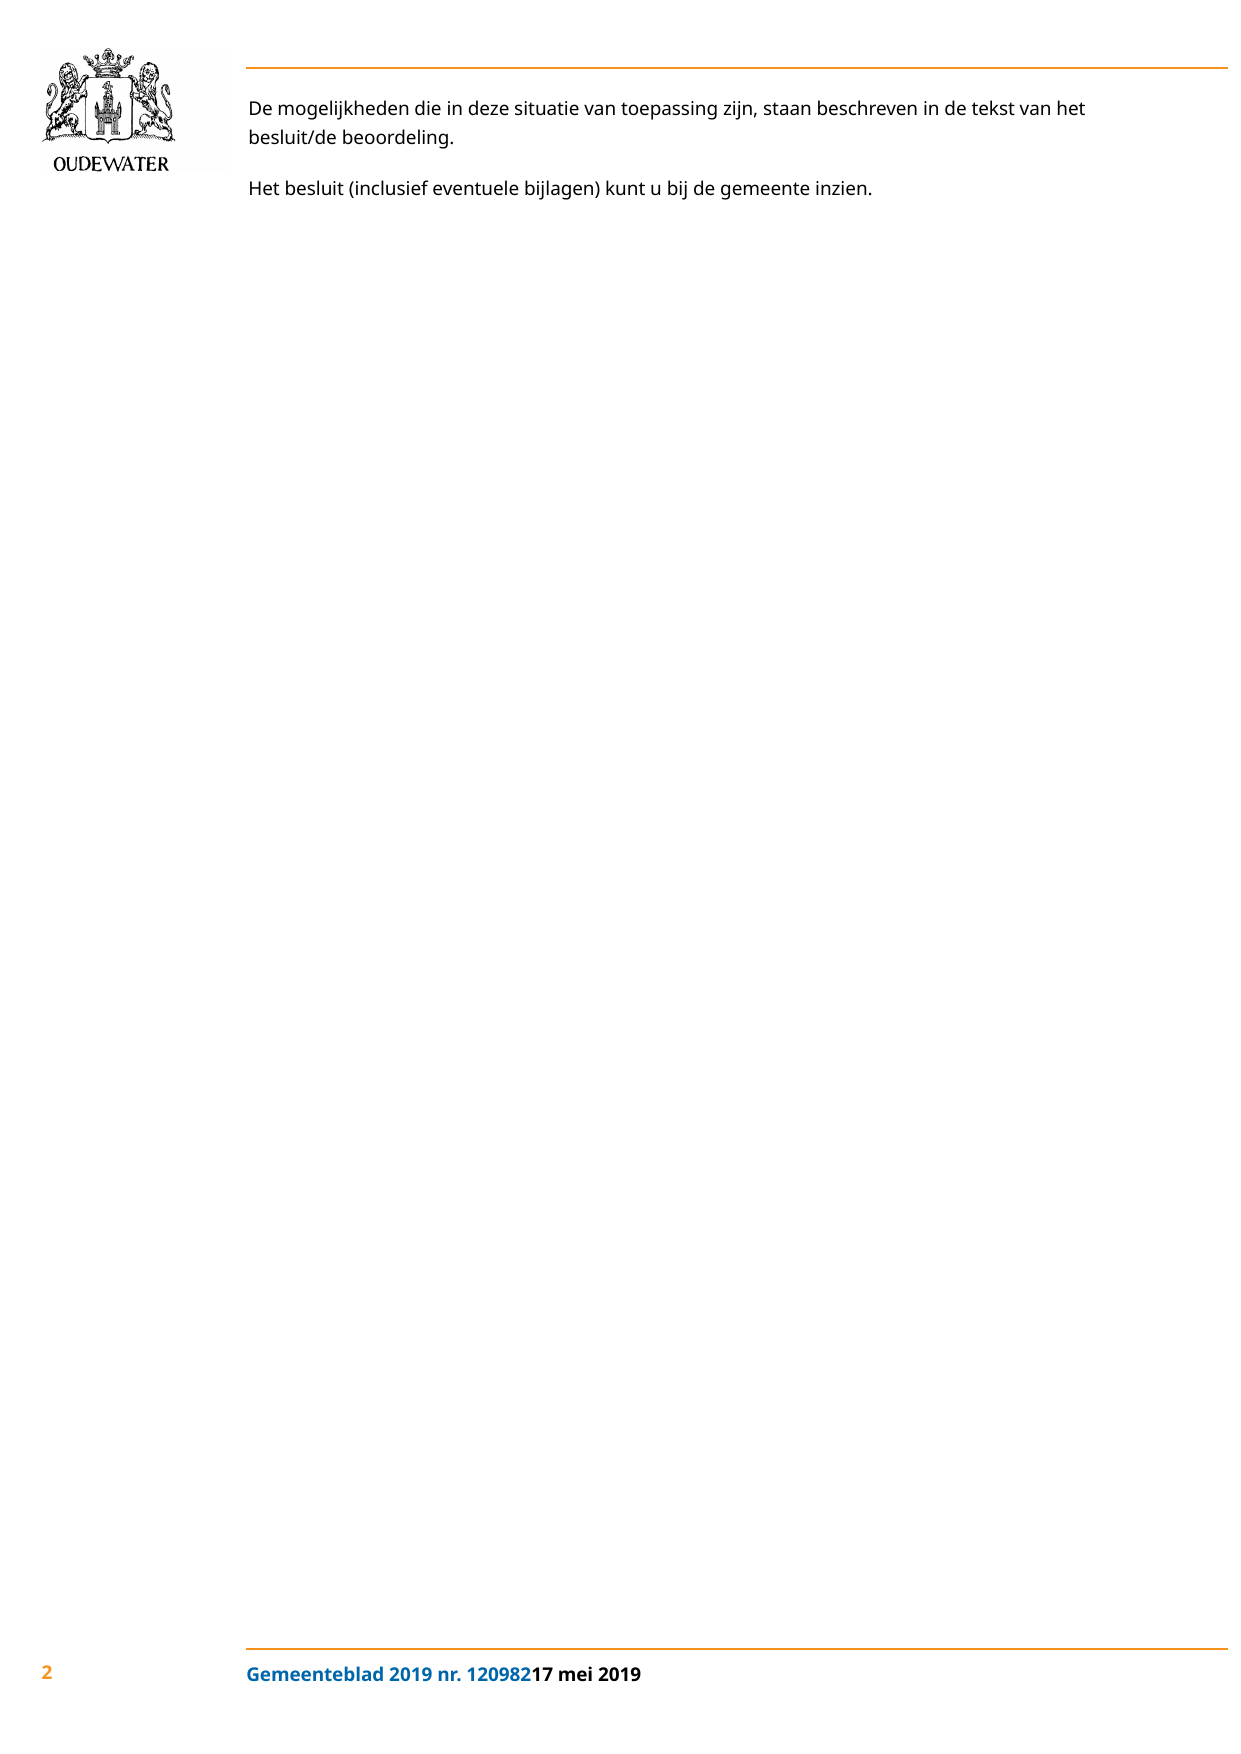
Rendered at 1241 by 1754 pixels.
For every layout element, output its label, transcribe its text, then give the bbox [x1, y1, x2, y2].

picture [41, 47, 231, 172]
text Het besluit (inclusief eventuele bijlagen) kunt u bij de gemeente inzien. [248, 175, 1152, 201]
text De mogelijkheden die in deze situatie van toepassing zijn, staan beschreven in de tekst van het besluit/de beoordeling. [248, 95, 1152, 150]
